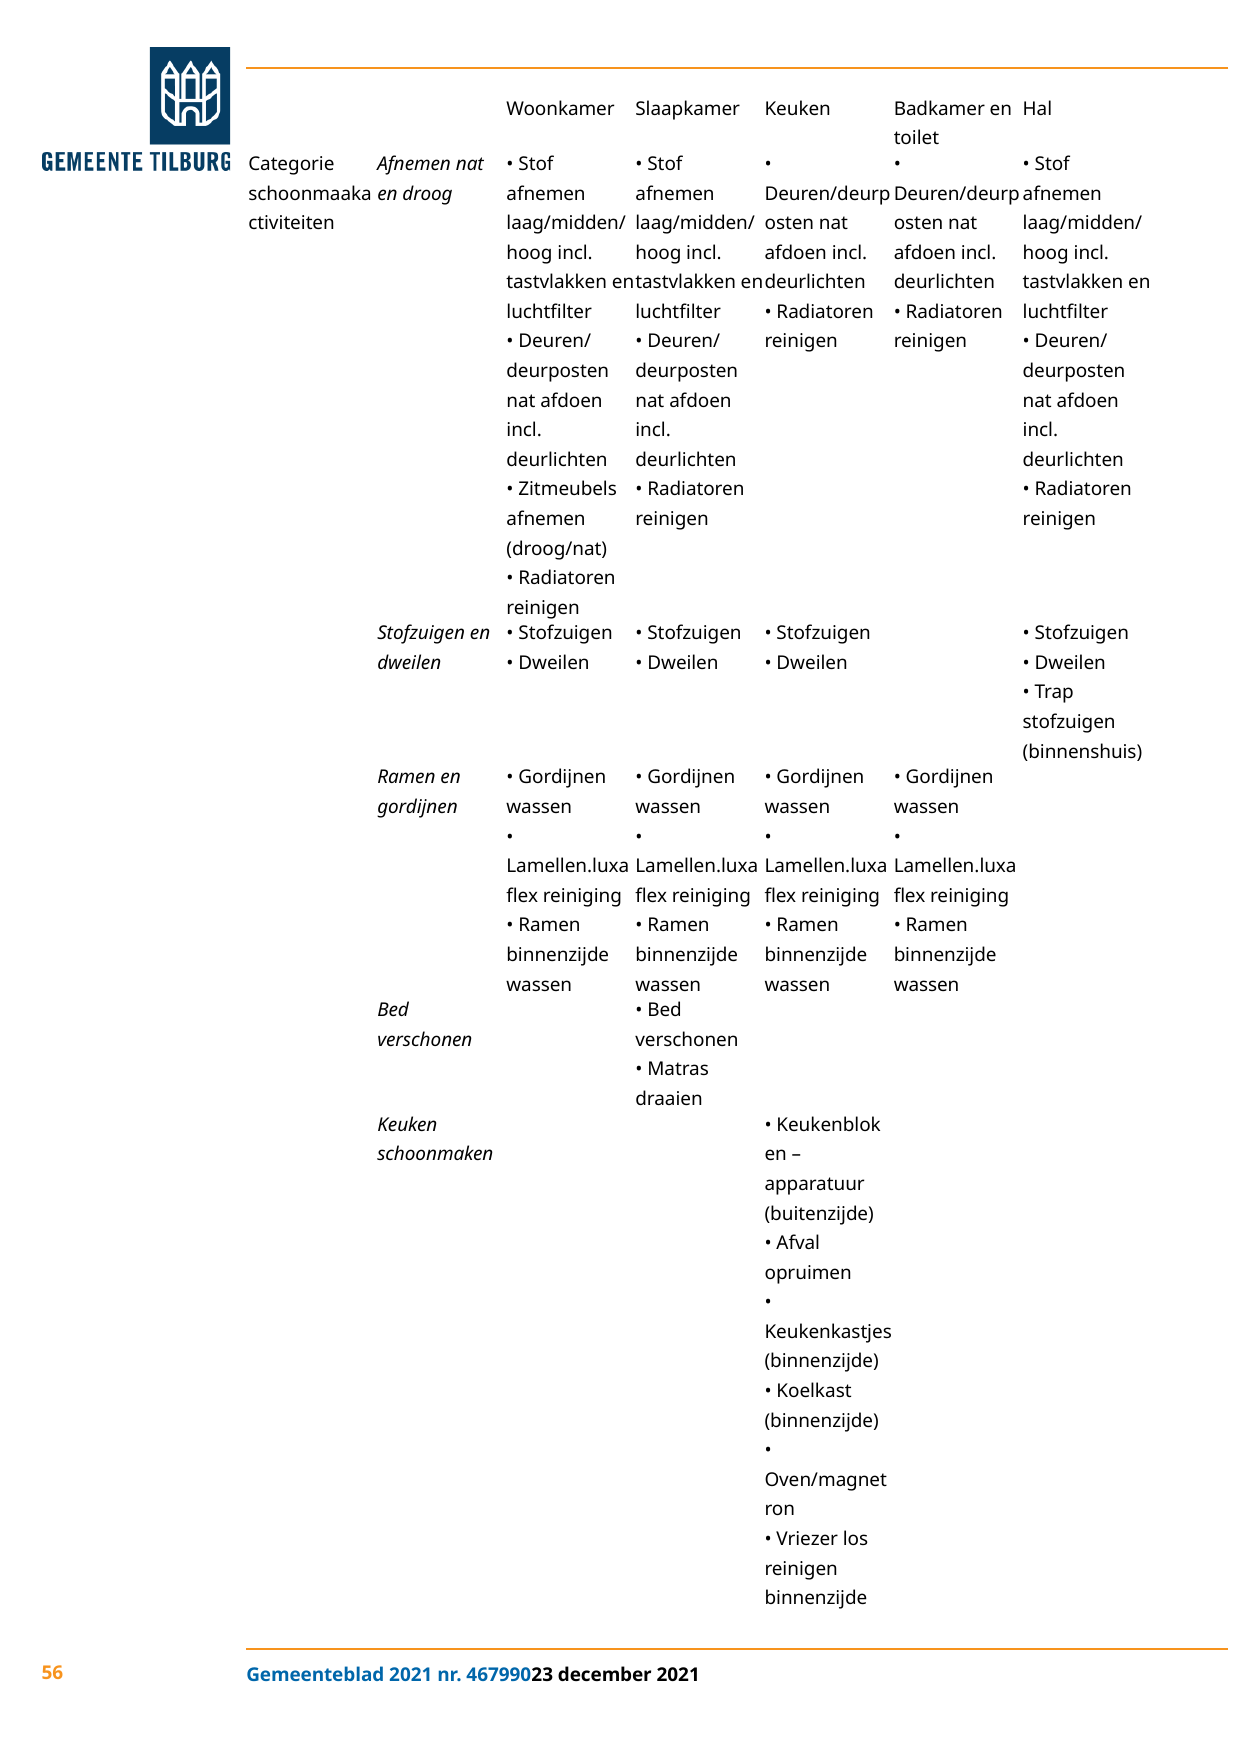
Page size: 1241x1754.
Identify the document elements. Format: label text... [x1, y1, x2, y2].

table_cell [506, 1111, 635, 1610]
table_cell • Bed verschonen • Matras draaien [635, 996, 764, 1111]
table_cell • Stofzuigen • Dweilen • Trap stofzuigen (binnenshuis) [1023, 620, 1152, 764]
table_cell [248, 1111, 377, 1610]
table_cell [1023, 1111, 1152, 1610]
table_cell [248, 95, 506, 150]
table_cell [1023, 996, 1152, 1111]
table_cell • Stof afnemen laag/midden/hoog incl. tastvlakken en luchtfilter • Deuren/ deurposten nat afdoen incl. deurlichten • Radiatoren reinigen [635, 150, 764, 619]
picture [41, 47, 231, 172]
table_cell • Stofzuigen • Dweilen [506, 620, 635, 764]
table_cell Stofzuigen en dweilen [377, 620, 506, 764]
table_cell • Gordijnen wassen • Lamellen.luxaflex reiniging • Ramen binnenzijde wassen [764, 764, 893, 996]
table_cell • Stofzuigen • Dweilen [764, 620, 893, 764]
table_cell • Gordijnen wassen • Lamellen.luxaflex reiniging • Ramen binnenzijde wassen [506, 764, 635, 996]
table_cell • Stofzuigen • Dweilen [635, 620, 764, 764]
table_cell • Deuren/deurposten nat afdoen incl. deurlichten • Radiatoren reinigen [894, 150, 1022, 619]
table_cell Bed verschonen [377, 996, 506, 1111]
table_cell Categorie schoonmaakactiviteiten [248, 150, 377, 619]
table_cell Ramen en gordijnen [377, 764, 506, 996]
table_cell [764, 996, 893, 1111]
table_cell [248, 764, 377, 996]
table_cell Woonkamer [506, 95, 635, 150]
table_cell [1023, 764, 1152, 996]
table_cell • Deuren/deurposten nat afdoen incl. deurlichten • Radiatoren reinigen [764, 150, 893, 619]
table_cell Hal [1023, 95, 1152, 150]
table_cell Badkamer en toilet [894, 95, 1022, 150]
table_cell Afnemen nat en droog [377, 150, 506, 619]
table_cell • Keukenblok en –apparatuur (buitenzijde) • Afval opruimen • Keukenkastjes (binnenzijde) • Koelkast (binnenzijde) • Oven/magnetron • Vriezer los reinigen binnenzijde [764, 1111, 893, 1610]
table_cell Keuken schoonmaken [377, 1111, 506, 1610]
table_cell [894, 1111, 1022, 1610]
table_cell [248, 620, 377, 764]
table_cell • Gordijnen wassen • Lamellen.luxaflex reiniging • Ramen binnenzijde wassen [635, 764, 764, 996]
table_cell [248, 996, 377, 1111]
table_cell [894, 996, 1022, 1111]
table_cell • Stof afnemen laag/midden/hoog incl. tastvlakken en luchtfilter • Deuren/ deurposten nat afdoen incl. deurlichten • Radiatoren reinigen [1023, 150, 1152, 619]
table_cell Keuken [764, 95, 893, 150]
table_cell • Gordijnen wassen • Lamellen.luxaflex reiniging • Ramen binnenzijde wassen [894, 764, 1022, 996]
table_cell • Stof afnemen laag/midden/hoog incl. tastvlakken en luchtfilter • Deuren/ deurposten nat afdoen incl. deurlichten • Zitmeubels afnemen (droog/nat) • Radiatoren reinigen [506, 150, 635, 619]
table_cell [506, 996, 635, 1111]
table_cell Slaapkamer [635, 95, 764, 150]
table_cell [894, 620, 1022, 764]
table_cell [635, 1111, 764, 1610]
